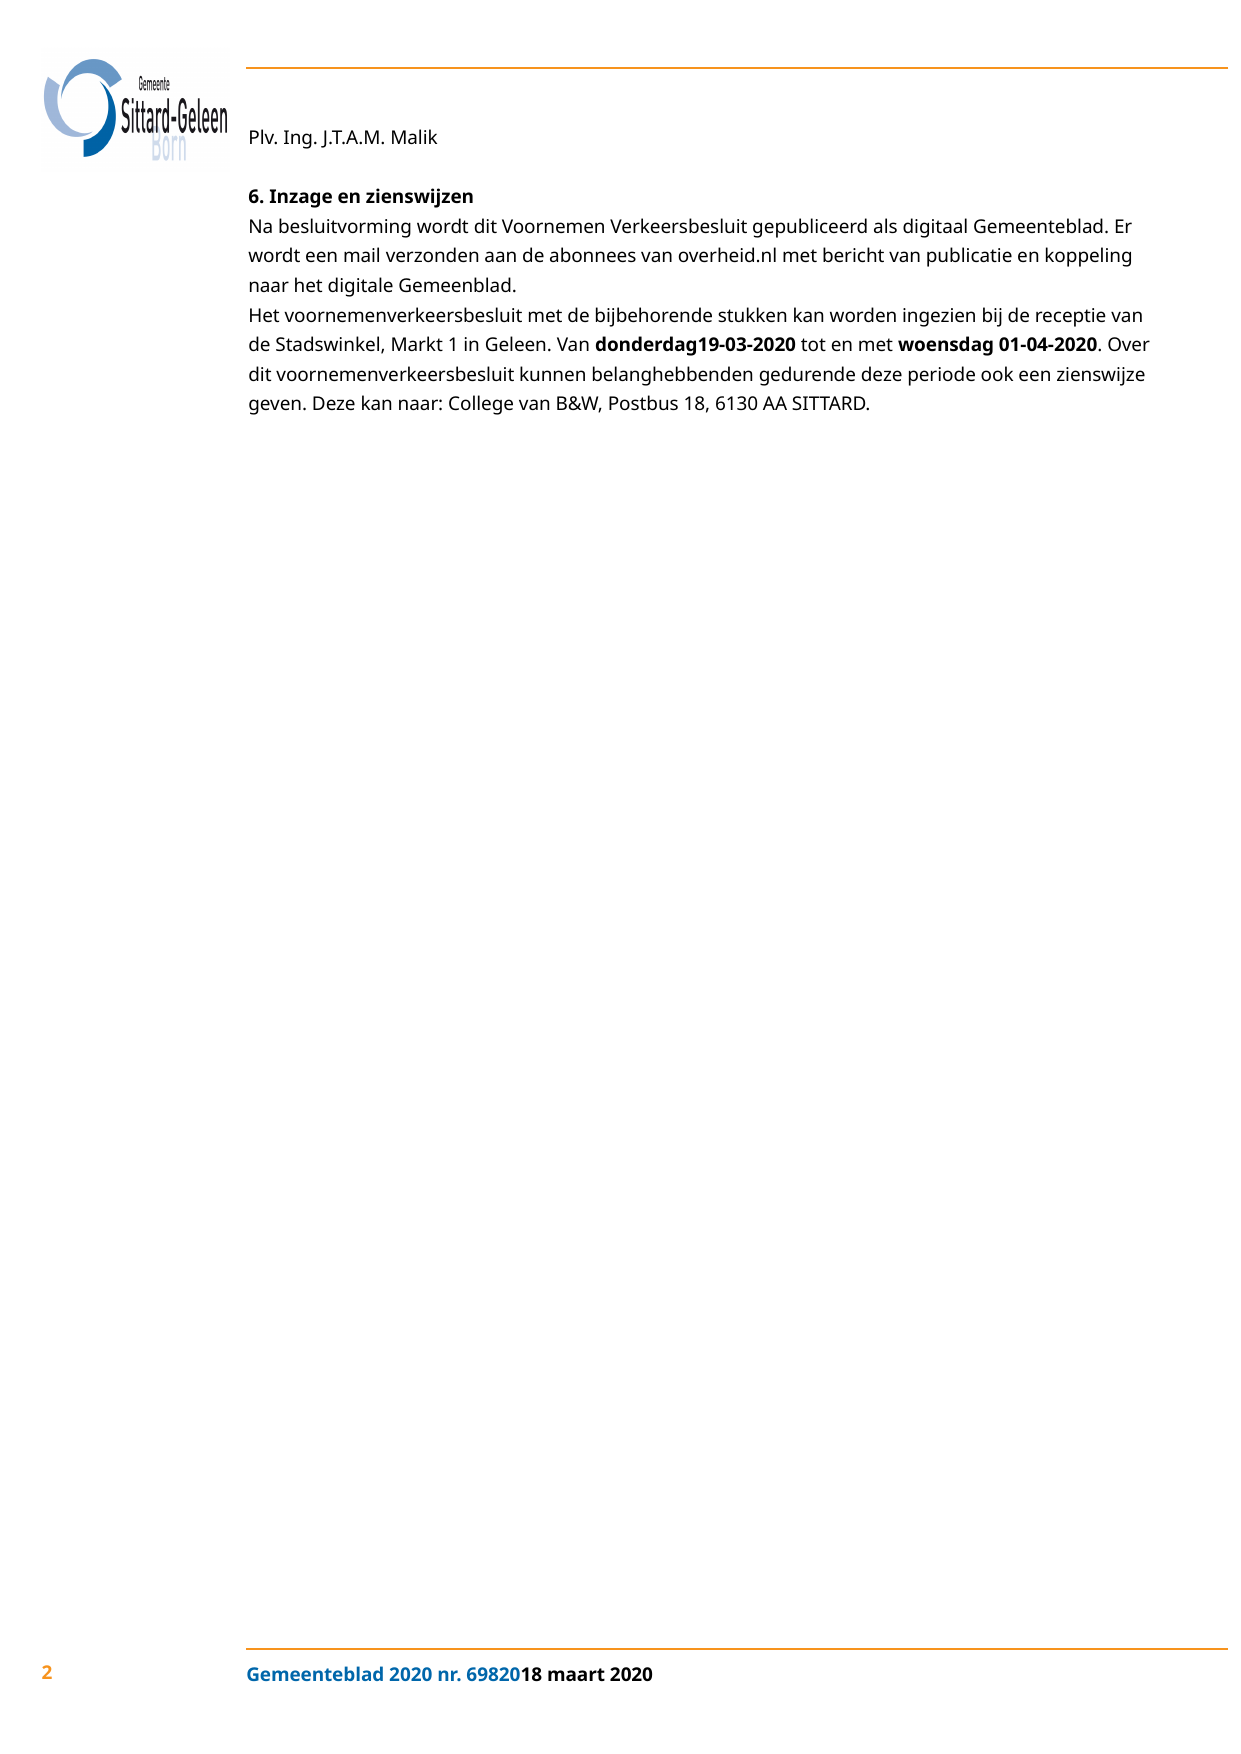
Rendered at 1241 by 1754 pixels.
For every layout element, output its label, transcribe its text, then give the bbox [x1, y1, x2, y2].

picture [41, 47, 231, 172]
text Plv. Ing. J.T.A.M. Malik [248, 124, 1152, 150]
text Het voornemenverkeersbesluit met de bijbehorende stukken kan worden ingezien bij de receptie van de Stadswinkel, Markt 1 in Geleen. Van donderdag19-03-2020 tot en met woensdag 01-04-2020. Over dit voornemenverkeersbesluit kunnen belanghebbenden gedurende deze periode ook een zienswijze geven. Deze kan naar: College van B&W, Postbus 18, 6130 AA SITTARD. [248, 302, 1152, 416]
text Na besluitvorming wordt dit Voornemen Verkeersbesluit gepubliceerd als digitaal Gemeenteblad. Er wordt een mail verzonden aan de abonnees van overheid.nl met bericht van publicatie en koppeling naar het digitale Gemeenblad. [248, 213, 1152, 298]
text 6. Inzage en zienswijzen [248, 183, 1152, 209]
